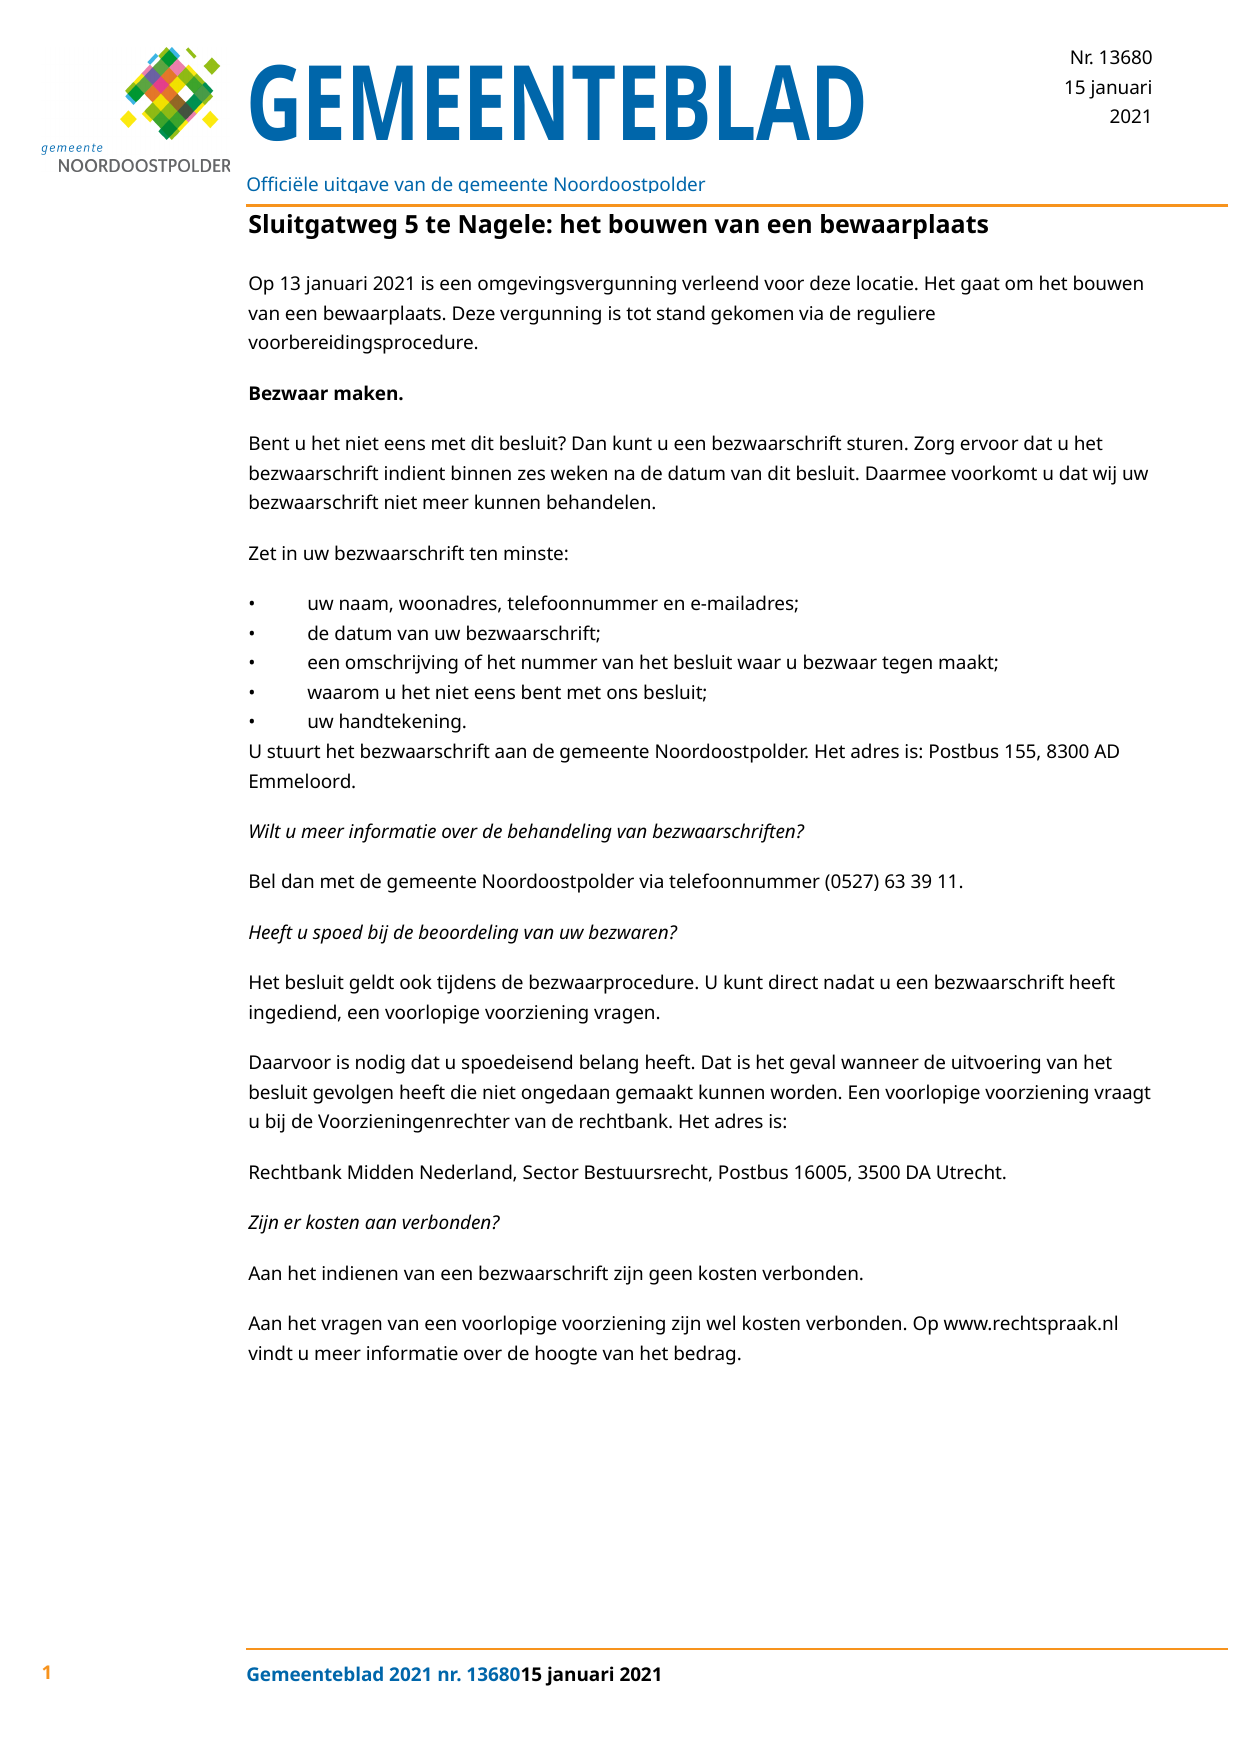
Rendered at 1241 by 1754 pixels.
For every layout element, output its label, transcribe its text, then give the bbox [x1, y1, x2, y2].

text Aan het indienen van een bezwaarschrift zijn geen kosten verbonden. [248, 1260, 1152, 1286]
text Op 13 januari 2021 is een omgevingsvergunning verleend voor deze locatie. Het gaat om het bouwen van een bewaarplaats. Deze vergunning is tot stand gekomen via de reguliere voorbereidingsprocedure. [248, 270, 1152, 355]
text Bent u het niet eens met dit besluit? Dan kunt u een bezwaarschrift sturen. Zorg ervoor dat u het bezwaarschrift indient binnen zes weken na de datum van dit besluit. Daarmee voorkomt u dat wij uw bezwaarschrift niet meer kunnen behandelen. [248, 430, 1152, 515]
list een omschrijving of het nummer van het besluit waar u bezwaar tegen maakt; [248, 649, 1152, 675]
list de datum van uw bezwaarschrift; [248, 620, 1152, 646]
text Heeft u spoed bij de beoordeling van uw bezwaren? [248, 919, 1152, 945]
text Rechtbank Midden Nederland, Sector Bestuursrecht, Postbus 16005, 3500 DA Utrecht. [248, 1159, 1152, 1185]
text U stuurt het bezwaarschrift aan de gemeente Noordoostpolder. Het adres is: Postbus 155, 8300 AD Emmeloord. [248, 738, 1152, 793]
text Bel dan met de gemeente Noordoostpolder via telefoonnummer (0527) 63 39 11. [248, 869, 1152, 894]
text Sluitgatweg 5 te Nagele: het bouwen van een bewaarplaats [248, 207, 1152, 241]
text Aan het vragen van een voorlopige voorziening zijn wel kosten verbonden. Op www.rechtspraak.nl vindt u meer informatie over de hoogte van het bedrag. [248, 1310, 1152, 1366]
text Zijn er kosten aan verbonden? [248, 1209, 1152, 1235]
picture [41, 47, 231, 172]
text Het besluit geldt ook tijdens de bezwaarprocedure. U kunt direct nadat u een bezwaarschrift heeft ingediend, een voorlopige voorziening vragen. [248, 969, 1152, 1025]
list waarom u het niet eens bent met ons besluit; [248, 679, 1152, 705]
text Bezwaar maken. [248, 380, 1152, 406]
text Daarvoor is nodig dat u spoedeisend belang heeft. Dat is het geval wanneer de uitvoering van het besluit gevolgen heeft die niet ongedaan gemaakt kunnen worden. Een voorlopige voorziening vraagt u bij de Voorzieningenrechter van de rechtbank. Het adres is: [248, 1049, 1152, 1134]
text Zet in uw bezwaarschrift ten minste: [248, 540, 1152, 566]
text Wilt u meer informatie over de behandeling van bezwaarschriften? [248, 818, 1152, 844]
list uw handtekening. [248, 709, 1152, 734]
list uw naam, woonadres, telefoonnummer en e-mailadres; [248, 590, 1152, 616]
